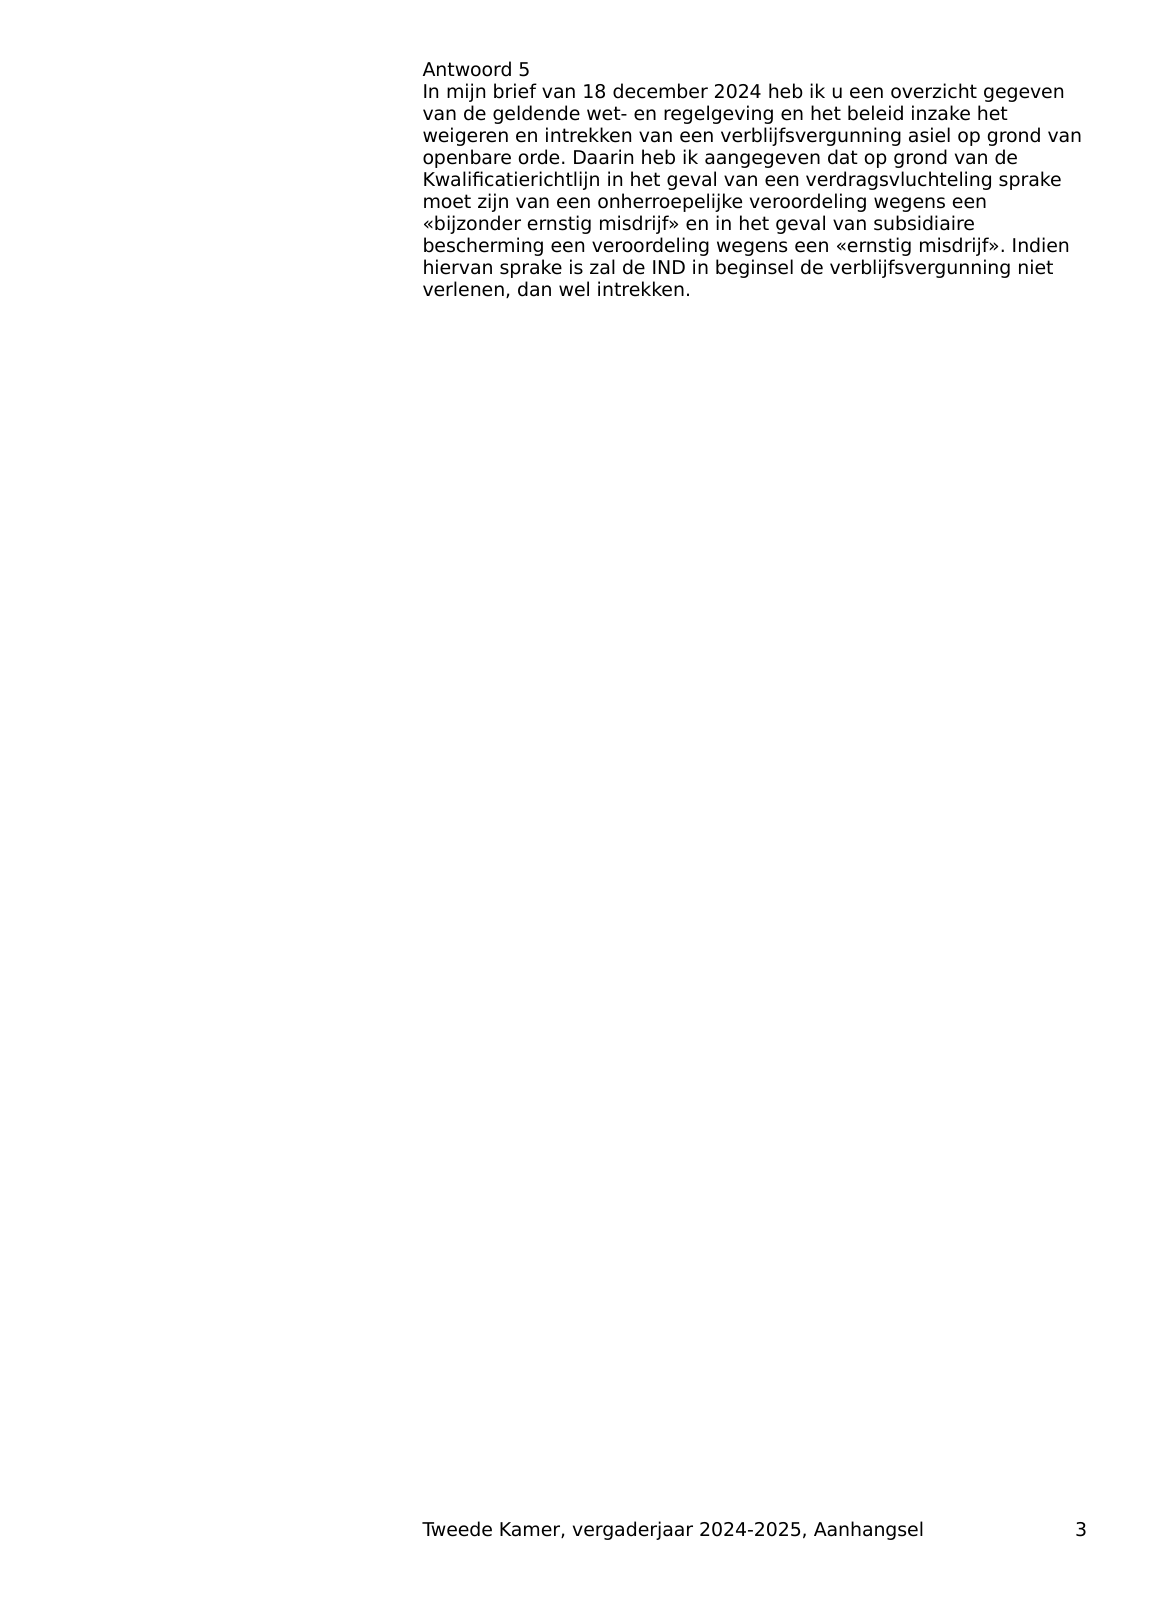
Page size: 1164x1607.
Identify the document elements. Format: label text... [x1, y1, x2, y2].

text Antwoord 5 [422, 59, 1087, 81]
text In mijn brief van 18 december 2024 heb ik u een overzicht gegeven van de geldende wet- en regelgeving en het beleid inzake het weigeren en intrekken van een verblijfsvergunning asiel op grond van openbare orde. Daarin heb ik aangegeven dat op grond van de Kwalificatierichtlijn in het geval van een verdragsvluchteling sprake moet zijn van een onherroepelijke veroordeling wegens een «bijzonder ernstig misdrijf» en in het geval van subsidiaire bescherming een veroordeling wegens een «ernstig misdrijf». Indien hiervan sprake is zal de IND in beginsel de verblijfsvergunning niet verlenen, dan wel intrekken. [422, 81, 1087, 301]
